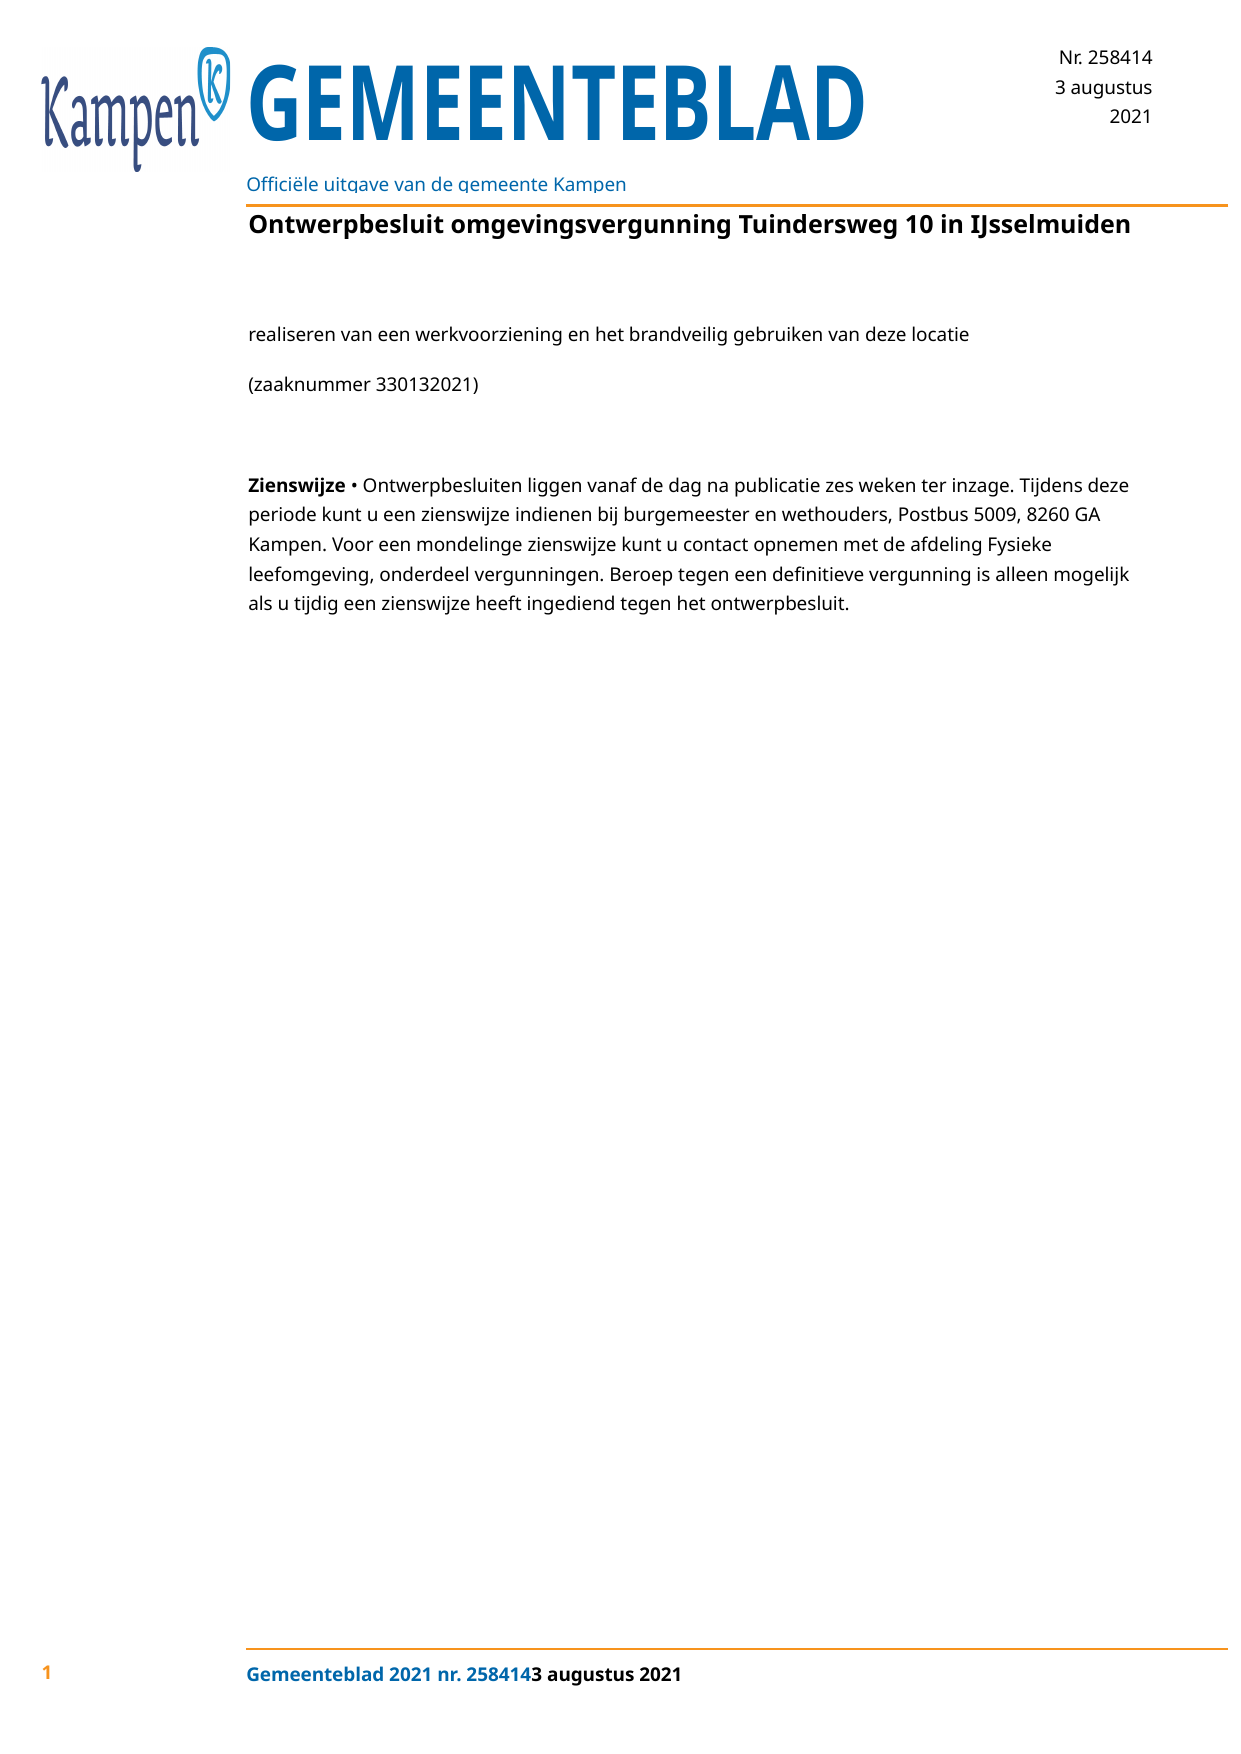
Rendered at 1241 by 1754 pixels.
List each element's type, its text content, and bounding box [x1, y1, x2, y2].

picture [41, 47, 231, 172]
text Ontwerpbesluit omgevingsvergunning Tuindersweg 10 in IJsselmuiden [248, 207, 1152, 241]
text Zienswijze • Ontwerpbesluiten liggen vanaf de dag na publicatie zes weken ter inzage. Tijdens deze periode kunt u een zienswijze indienen bij burgemeester en wethouders, Postbus 5009, 8260 GA Kampen. Voor een mondelinge zienswijze kunt u contact opnemen met de afdeling Fysieke leefomgeving, onderdeel vergunningen. Beroep tegen een definitieve vergunning is alleen mogelijk als u tijdig een zienswijze heeft ingediend tegen het ontwerpbesluit. [248, 472, 1152, 616]
text (zaaknummer 330132021) [248, 371, 1152, 397]
text realiseren van een werkvoorziening en het brandveilig gebruiken van deze locatie [248, 321, 1152, 346]
